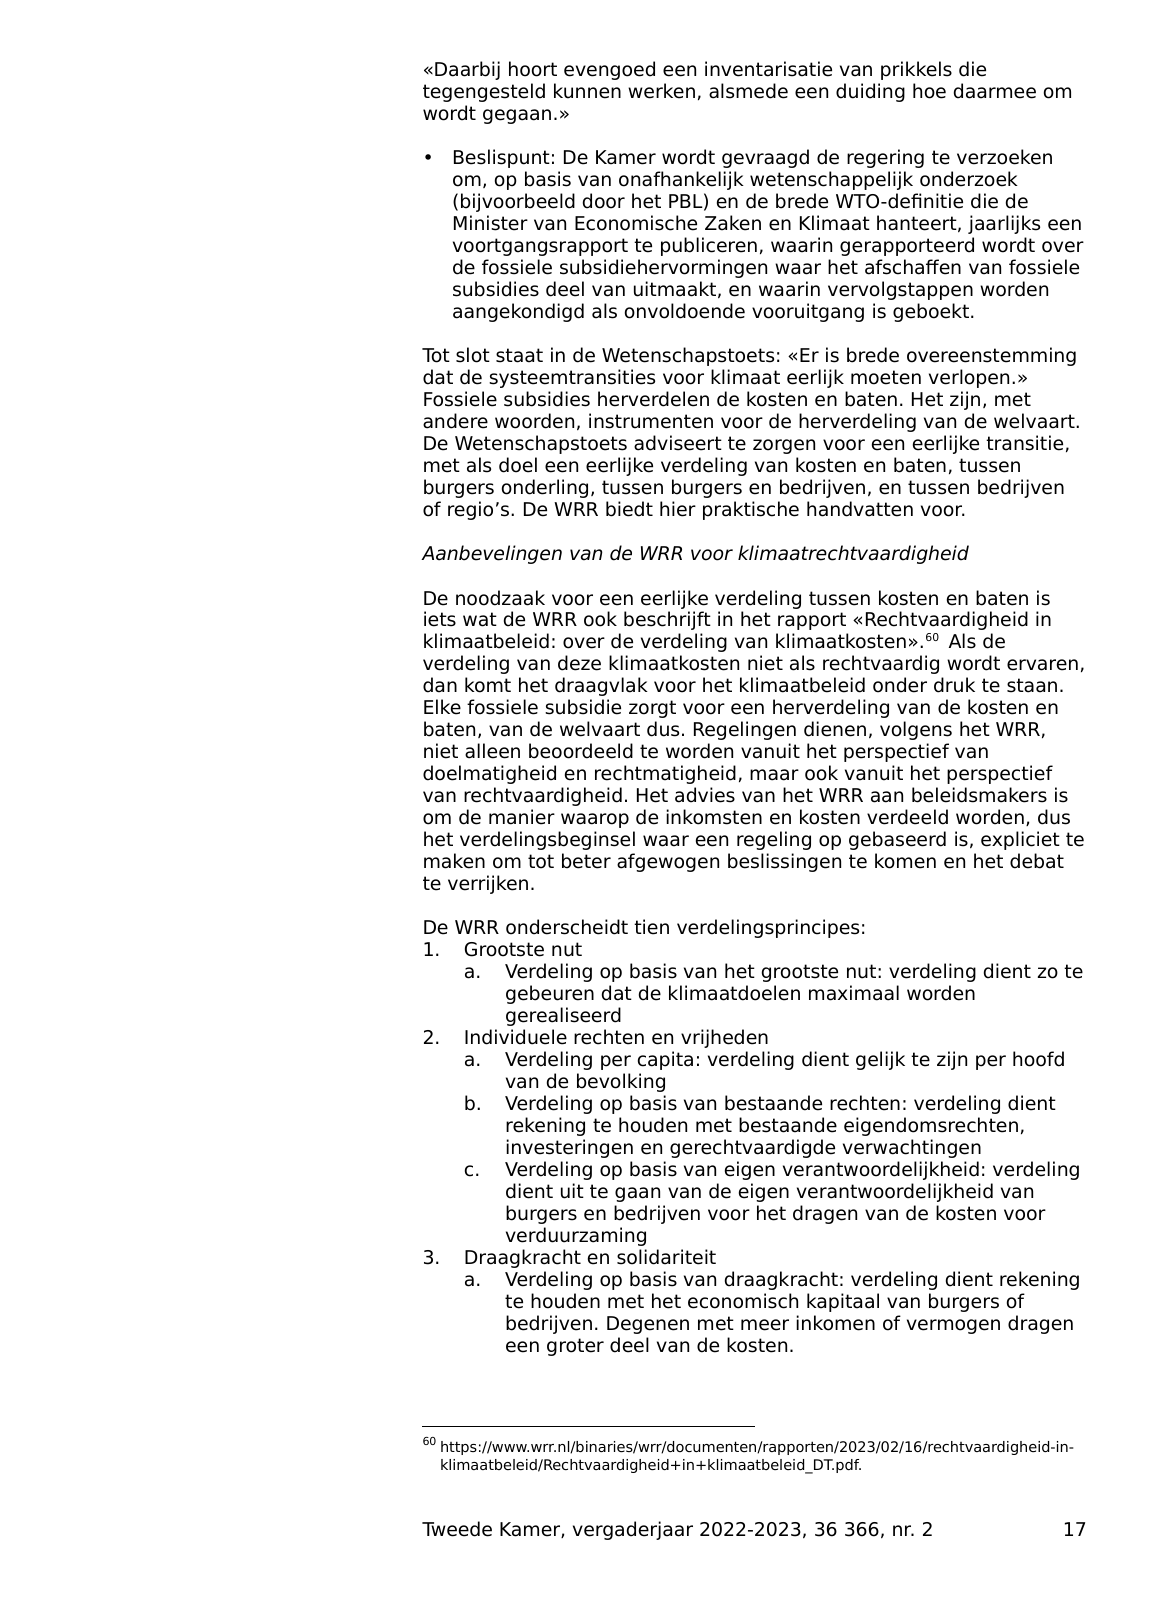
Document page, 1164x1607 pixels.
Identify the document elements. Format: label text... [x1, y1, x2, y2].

text a. Verdeling op basis van het grootste nut: verdeling dient zo te gebeuren dat de klimaatdoelen maximaal worden gerealiseerd [464, 961, 1087, 1027]
text De WRR onderscheidt tien verdelingsprincipes: [422, 917, 1087, 939]
text 1. Grootste nut [422, 939, 1087, 961]
text De noodzaak voor een eerlijke verdeling tussen kosten en baten is iets wat de WRR ook beschrijft in het rapport «Rechtvaardigheid in klimaatbeleid: over de verdeling van klimaatkosten». Als de verdeling van deze klimaatkosten niet als rechtvaardig wordt ervaren, dan komt het draagvlak voor het klimaatbeleid onder druk te staan. Elke fossiele subsidie zorgt voor een herverdeling van de kosten en baten, van de welvaart dus. Regelingen dienen, volgens het WRR, niet alleen beoordeeld te worden vanuit het perspectief van doelmatigheid en rechtmatigheid, maar ook vanuit het perspectief van rechtvaardigheid. Het advies van het WRR aan beleidsmakers is om de manier waarop de inkomsten en kosten verdeeld worden, dus het verdelingsbeginsel waar een regeling op gebaseerd is, expliciet te maken om tot beter afgewogen beslissingen te komen en het debat te verrijken. [422, 587, 1087, 895]
text a. Verdeling op basis van draagkracht: verdeling dient rekening te houden met het economisch kapitaal van burgers of bedrijven. Degenen met meer inkomen of vermogen dragen een groter deel van de kosten. [464, 1269, 1087, 1357]
text c. Verdeling op basis van eigen verantwoordelijkheid: verdeling dient uit te gaan van de eigen verantwoordelijkheid van burgers en bedrijven voor het dragen van de kosten voor verduurzaming [464, 1159, 1087, 1247]
subtitle Aanbevelingen van de WRR voor klimaatrechtvaardigheid [422, 543, 1087, 565]
text 3. Draagkracht en solidariteit [422, 1247, 1087, 1269]
text Tot slot staat in de Wetenschapstoets: «Er is brede overeenstemming dat de systeemtransities voor klimaat eerlijk moeten verlopen.» Fossiele subsidies herverdelen de kosten en baten. Het zijn, met andere woorden, instrumenten voor de herverdeling van de welvaart. De Wetenschapstoets adviseert te zorgen voor een eerlijke transitie, met als doel een eerlijke verdeling van kosten en baten, tussen burgers onderling, tussen burgers en bedrijven, en tussen bedrijven of regio’s. De WRR biedt hier praktische handvatten voor. [422, 345, 1087, 521]
text https://www.wrr.nl/binaries/wrr/documenten/rapporten/2023/02/16/rechtvaardigheid-in-klimaatbeleid/Rechtvaardigheid+in+klimaatbeleid_DT.pdf. [422, 1435, 1087, 1474]
text 2. Individuele rechten en vrijheden [422, 1027, 1087, 1049]
text «Daarbij hoort evengoed een inventarisatie van prikkels die tegengesteld kunnen werken, alsmede een duiding hoe daarmee om wordt gegaan.» [422, 59, 1087, 125]
text b. Verdeling op basis van bestaande rechten: verdeling dient rekening te houden met bestaande eigendomsrechten, investeringen en gerechtvaardigde verwachtingen [464, 1093, 1087, 1159]
text a. Verdeling per capita: verdeling dient gelijk te zijn per hoofd van de bevolking [464, 1049, 1087, 1093]
text • Beslispunt: De Kamer wordt gevraagd de regering te verzoeken om, op basis van onafhankelijk wetenschappelijk onderzoek (bijvoorbeeld door het PBL) en de brede WTO-definitie die de Minister van Economische Zaken en Klimaat hanteert, jaarlijks een voortgangsrapport te publiceren, waarin gerapporteerd wordt over de fossiele subsidiehervormingen waar het afschaffen van fossiele subsidies deel van uitmaakt, en waarin vervolgstappen worden aangekondigd als onvoldoende vooruitgang is geboekt. [422, 147, 1087, 323]
